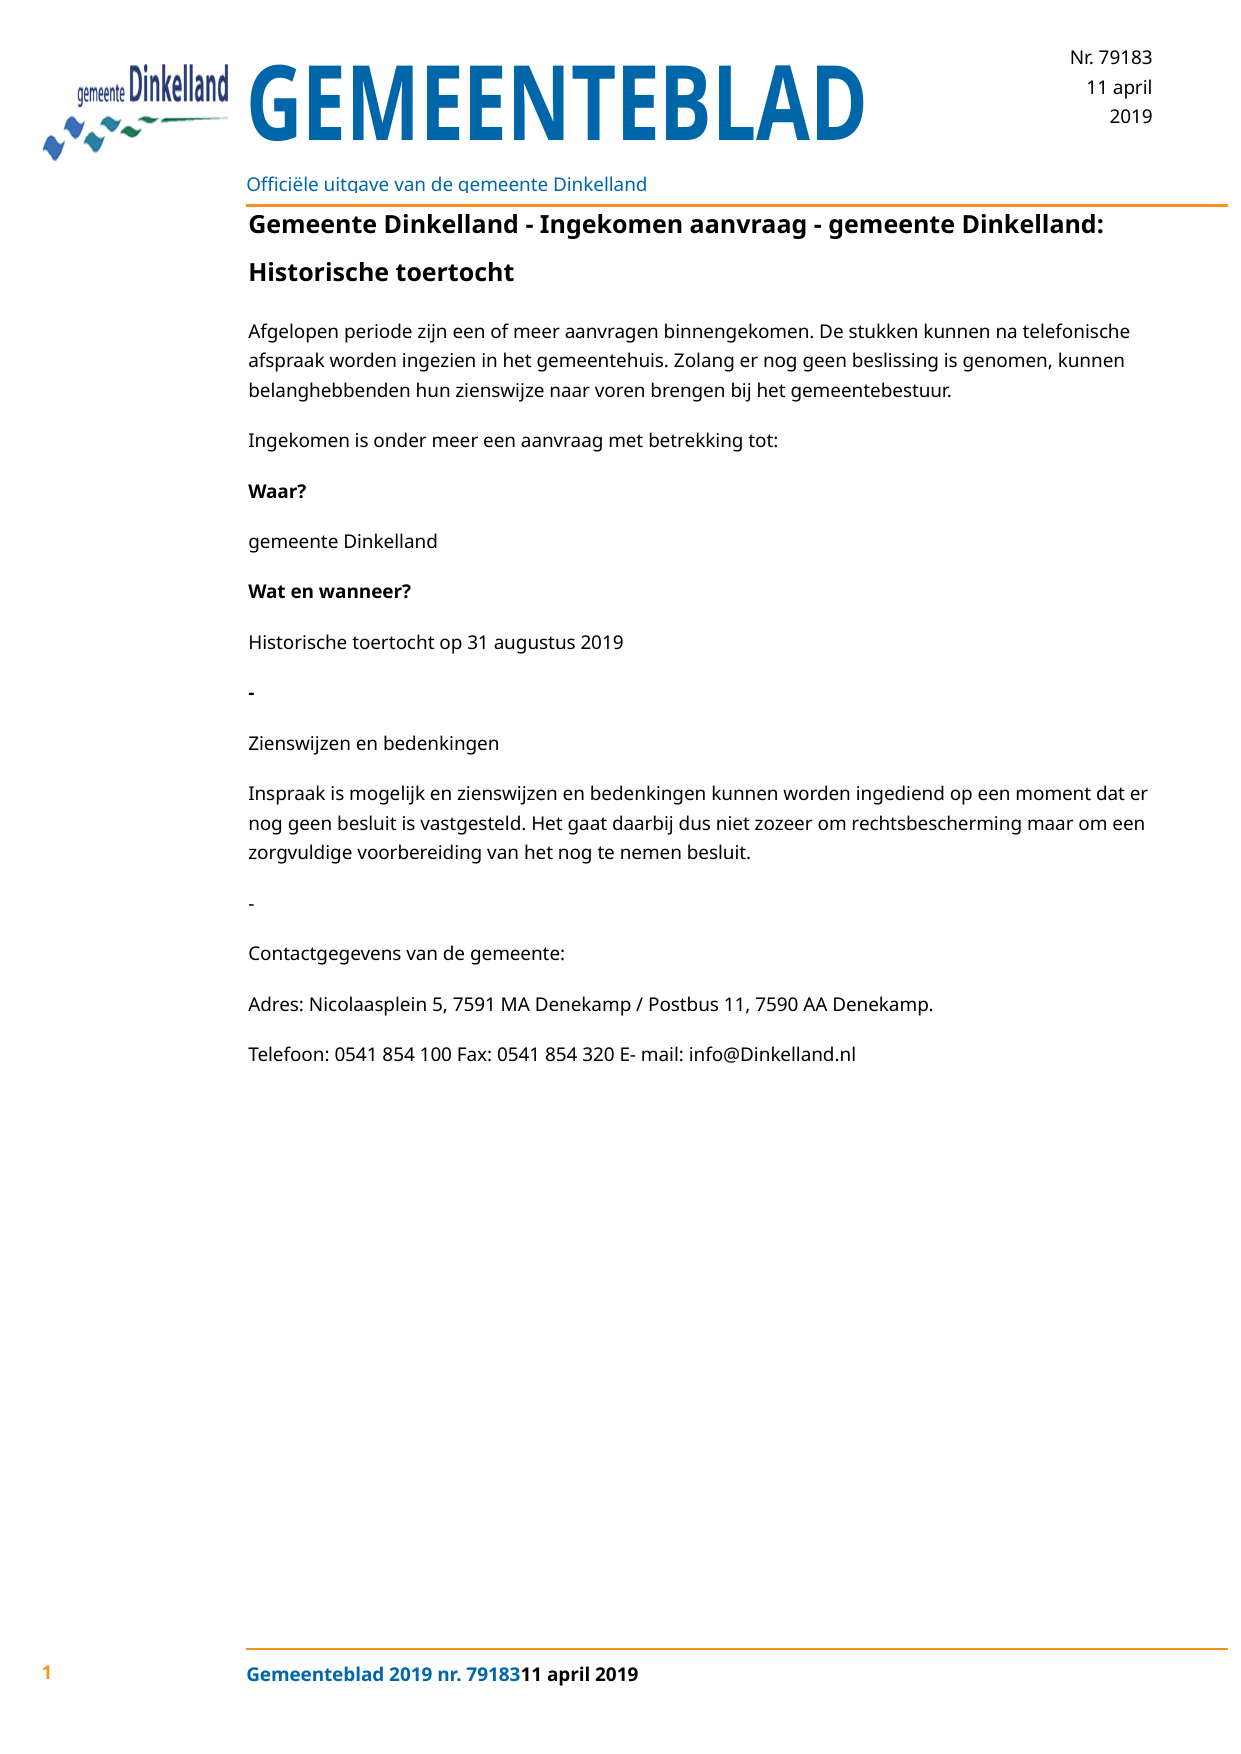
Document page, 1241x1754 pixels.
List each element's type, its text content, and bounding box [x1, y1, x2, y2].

text Zienswijzen en bedenkingen [248, 730, 1152, 756]
text Telefoon: 0541 854 100 Fax: 0541 854 320 E- mail: info@Dinkelland.nl [248, 1041, 1152, 1067]
text Gemeente Dinkelland - Ingekomen aanvraag - gemeente Dinkelland: Historische toertocht [248, 207, 1152, 288]
text Contactgegevens van de gemeente: [248, 940, 1152, 966]
text Waar? [248, 478, 1152, 504]
text Historische toertocht op 31 augustus 2019 [248, 629, 1152, 655]
text Adres: Nicolaasplein 5, 7591 MA Denekamp / Postbus 11, 7590 AA Denekamp. [248, 991, 1152, 1017]
text Afgelopen periode zijn een of meer aanvragen binnengekomen. De stukken kunnen na telefonische afspraak worden ingezien in het gemeentehuis. Zolang er nog geen beslissing is genomen, kunnen belanghebbenden hun zienswijze naar voren brengen bij het gemeentebestuur. [248, 318, 1152, 403]
text Ingekomen is onder meer een aanvraag met betrekking tot: [248, 427, 1152, 453]
text - [248, 890, 1152, 916]
text - [248, 679, 1152, 705]
text Inspraak is mogelijk en zienswijzen en bedenkingen kunnen worden ingediend op een moment dat er nog geen besluit is vastgesteld. Het gaat daarbij dus niet zozeer om rechtsbescherming maar om een zorgvuldige voorbereiding van het nog te nemen besluit. [248, 780, 1152, 865]
text Wat en wanneer? [248, 579, 1152, 604]
picture [41, 47, 231, 172]
text gemeente Dinkelland [248, 528, 1152, 554]
